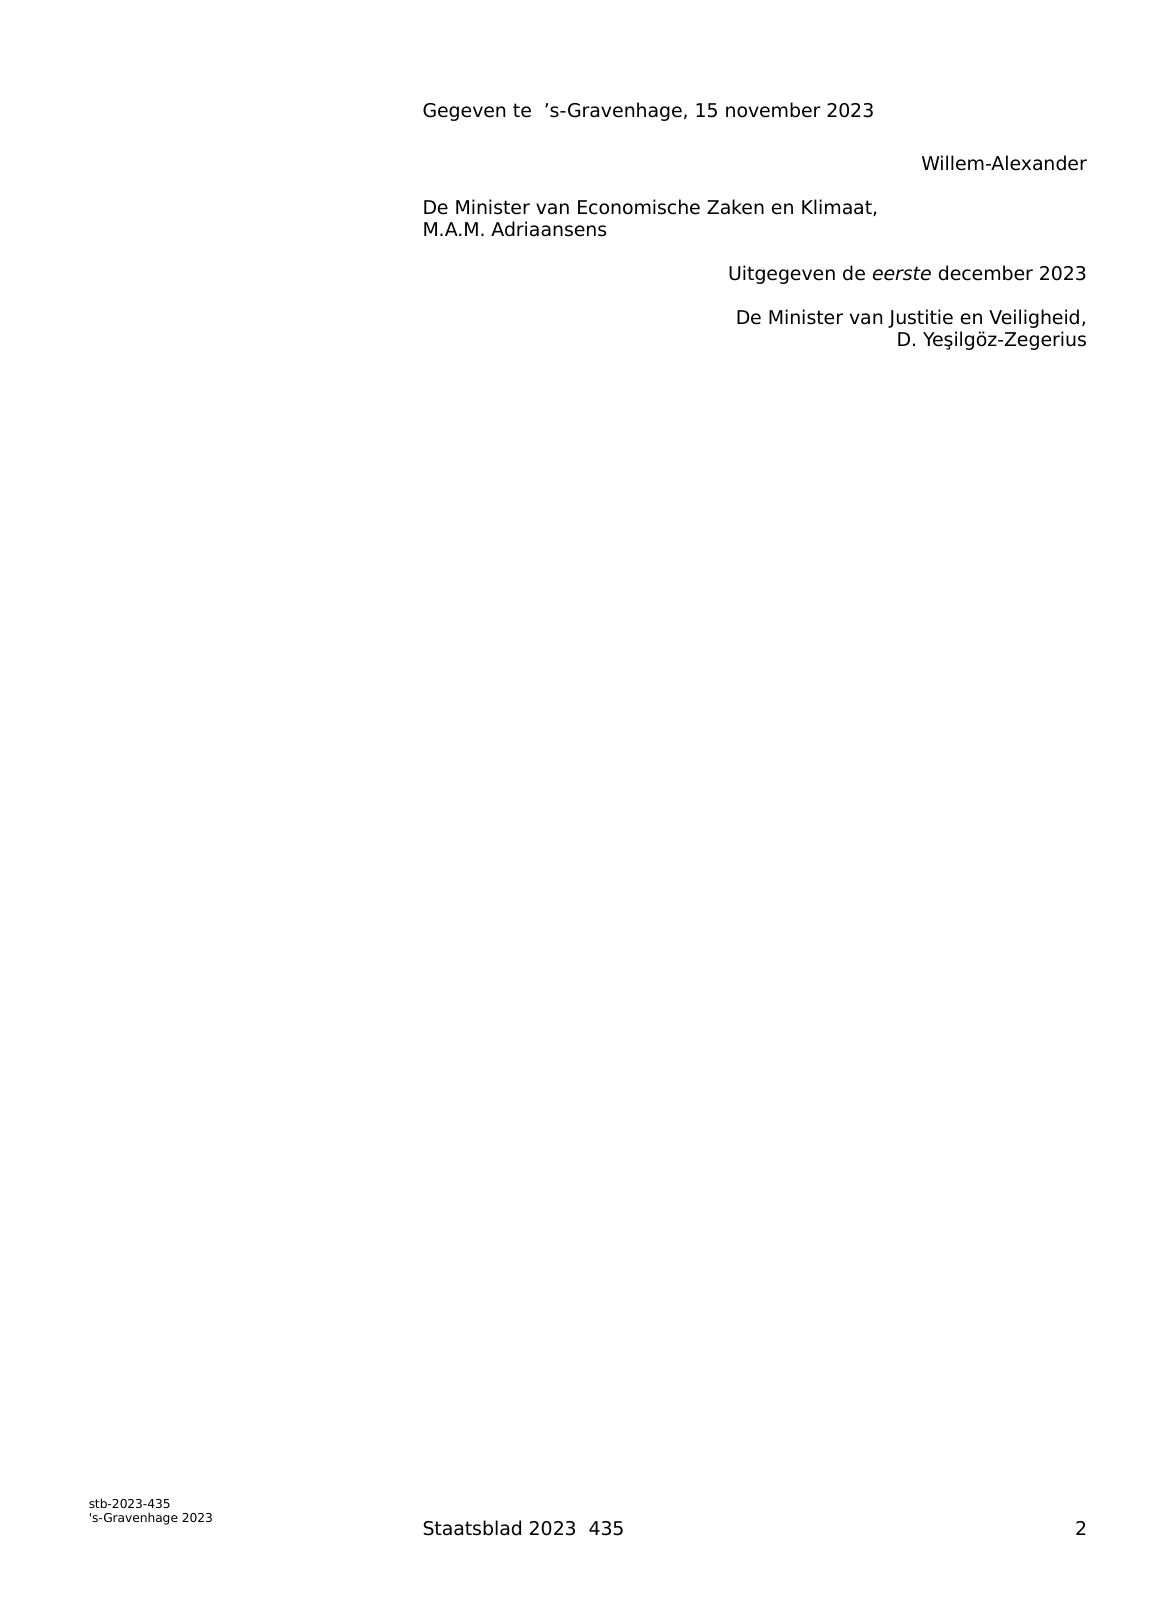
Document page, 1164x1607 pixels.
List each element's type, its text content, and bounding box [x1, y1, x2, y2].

text De Minister van Economische Zaken en Klimaat, M.A.M. Adriaansens [422, 197, 1087, 241]
text Gegeven te ’s-Gravenhage, 15 november 2023 [422, 100, 1087, 122]
text De Minister van Justitie en Veiligheid, D. Yeşilgöz-Zegerius [422, 307, 1087, 351]
text Willem-Alexander [422, 152, 1087, 174]
text Uitgegeven de eerste december 2023 [422, 263, 1087, 285]
text 's-Gravenhage 2023 [88, 1511, 323, 1525]
text stb-2023-435 [88, 1497, 323, 1511]
